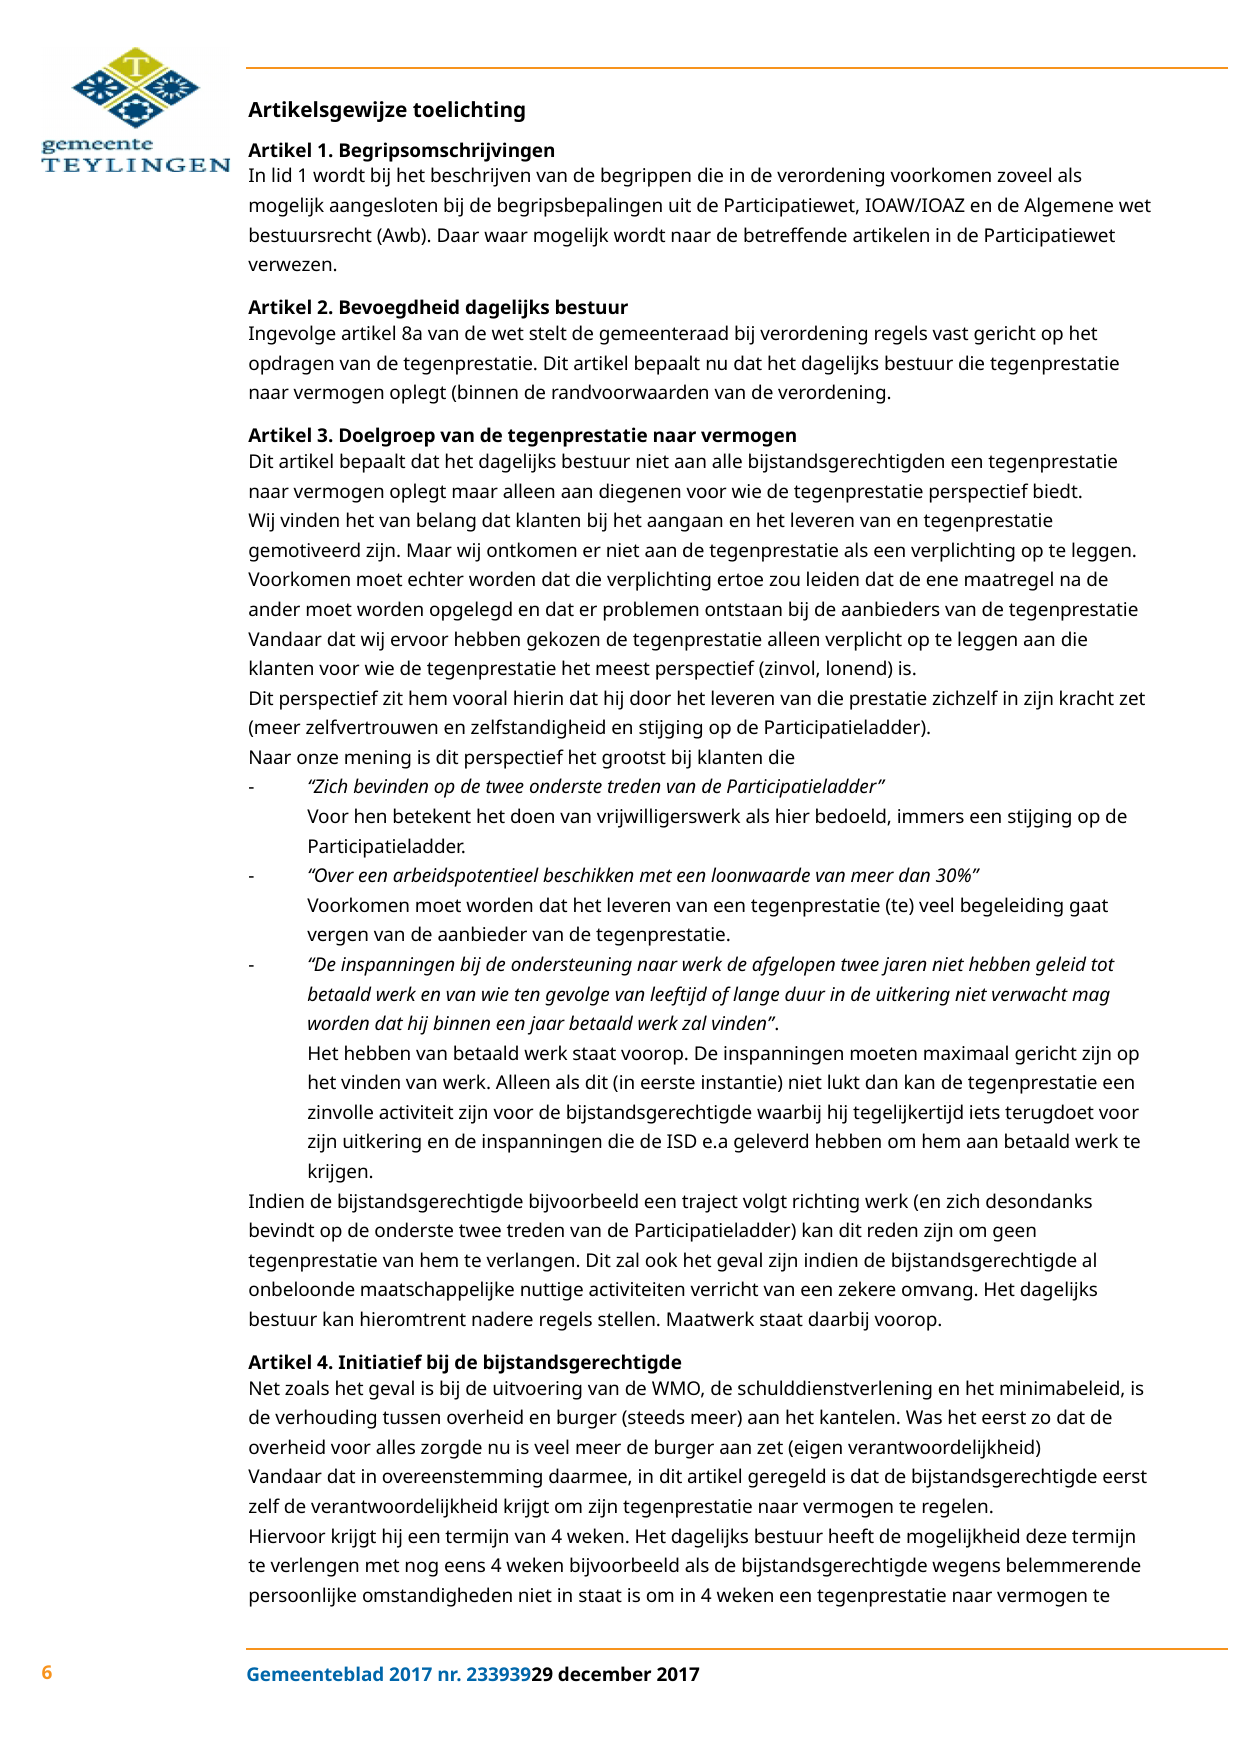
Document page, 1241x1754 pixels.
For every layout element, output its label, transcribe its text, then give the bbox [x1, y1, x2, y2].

text Net zoals het geval is bij de uitvoering van de WMO, de schulddienstverlening en het minimabeleid, is de verhouding tussen overheid en burger (steeds meer) aan het kantelen. Was het eerst zo dat de overheid voor alles zorgde nu is veel meer de burger aan zet (eigen verantwoordelijkheid) [248, 1375, 1152, 1460]
text Vandaar dat in overeenstemming daarmee, in dit artikel geregeld is dat de bijstandsgerechtigde eerst zelf de verantwoordelijkheid krijgt om zijn tegenprestatie naar vermogen te regelen. [248, 1464, 1152, 1519]
list Voorkomen moet worden dat het leveren van een tegenprestatie (te) veel begeleiding gaat vergen van de aanbieder van de tegenprestatie. [248, 892, 1152, 947]
text Ingevolge artikel 8a van de wet stelt de gemeenteraad bij verordening regels vast gericht op het opdragen van de tegenprestatie. Dit artikel bepaalt nu dat het dagelijks bestuur die tegenprestatie naar vermogen oplegt (binnen de randvoorwaarden van de verordening. [248, 320, 1152, 405]
text Artikelsgewijze toelichting [248, 95, 1152, 123]
text Hiervoor krijgt hij een termijn van 4 weken. Het dagelijks bestuur heeft de mogelijkheid deze termijn te verlengen met nog eens 4 weken bijvoorbeeld als de bijstandsgerechtigde wegens belemmerende persoonlijke omstandigheden niet in staat is om in 4 weken een tegenprestatie naar vermogen te [248, 1523, 1152, 1608]
text Artikel 2. Bevoegdheid dagelijks bestuur [248, 294, 1152, 320]
picture [41, 47, 231, 172]
list “Over een arbeidspotentieel beschikken met een loonwaarde van meer dan 30%” [248, 862, 1152, 888]
text Dit perspectief zit hem vooral hierin dat hij door het leveren van die prestatie zichzelf in zijn kracht zet (meer zelfvertrouwen en zelfstandigheid en stijging op de Participatieladder). [248, 685, 1152, 740]
text Naar onze mening is dit perspectief het grootst bij klanten die [248, 744, 1152, 770]
text Artikel 1. Begripsomschrijvingen [248, 137, 1152, 163]
list Voor hen betekent het doen van vrijwilligerswerk als hier bedoeld, immers een stijging op de Participatieladder. [248, 803, 1152, 858]
text In lid 1 wordt bij het beschrijven van de begrippen die in de verordening voorkomen zoveel als mogelijk aangesloten bij de begripsbepalingen uit de Participatiewet, IOAW/IOAZ en de Algemene wet bestuursrecht (Awb). Daar waar mogelijk wordt naar de betreffende artikelen in de Participatiewet verwezen. [248, 163, 1152, 277]
list “Zich bevinden op de twee onderste treden van de Participatieladder” [248, 774, 1152, 799]
text Indien de bijstandsgerechtigde bijvoorbeeld een traject volgt richting werk (en zich desondanks bevindt op de onderste twee treden van de Participatieladder) kan dit reden zijn om geen tegenprestatie van hem te verlangen. Dit zal ook het geval zijn indien de bijstandsgerechtigde al onbeloonde maatschappelijke nuttige activiteiten verricht van een zekere omvang. Het dagelijks bestuur kan hieromtrent nadere regels stellen. Maatwerk staat daarbij voorop. [248, 1188, 1152, 1332]
text Artikel 3. Doelgroep van de tegenprestatie naar vermogen [248, 422, 1152, 448]
list “De inspanningen bij de ondersteuning naar werk de afgelopen twee jaren niet hebben geleid tot betaald werk en van wie ten gevolge van leeftijd of lange duur in de uitkering niet verwacht mag worden dat hij binnen een jaar betaald werk zal vinden”. [248, 951, 1152, 1036]
text Voorkomen moet echter worden dat die verplichting ertoe zou leiden dat de ene maatregel na de ander moet worden opgelegd en dat er problemen ontstaan bij de aanbieders van de tegenprestatie [248, 567, 1152, 622]
text Wij vinden het van belang dat klanten bij het aangaan en het leveren van en tegenprestatie gemotiveerd zijn. Maar wij ontkomen er niet aan de tegenprestatie als een verplichting op te leggen. [248, 507, 1152, 563]
text Artikel 4. Initiatief bij de bijstandsgerechtigde [248, 1349, 1152, 1375]
list Het hebben van betaald werk staat voorop. De inspanningen moeten maximaal gericht zijn op het vinden van werk. Alleen als dit (in eerste instantie) niet lukt dan kan de tegenprestatie een zinvolle activiteit zijn voor de bijstandsgerechtigde waarbij hij tegelijkertijd iets terugdoet voor zijn uitkering en de inspanningen die de ISD e.a geleverd hebben om hem aan betaald werk te krijgen. [248, 1040, 1152, 1184]
text Vandaar dat wij ervoor hebben gekozen de tegenprestatie alleen verplicht op te leggen aan die klanten voor wie de tegenprestatie het meest perspectief (zinvol, lonend) is. [248, 626, 1152, 681]
text Dit artikel bepaalt dat het dagelijks bestuur niet aan alle bijstandsgerechtigden een tegenprestatie naar vermogen oplegt maar alleen aan diegenen voor wie de tegenprestatie perspectief biedt. [248, 448, 1152, 503]
